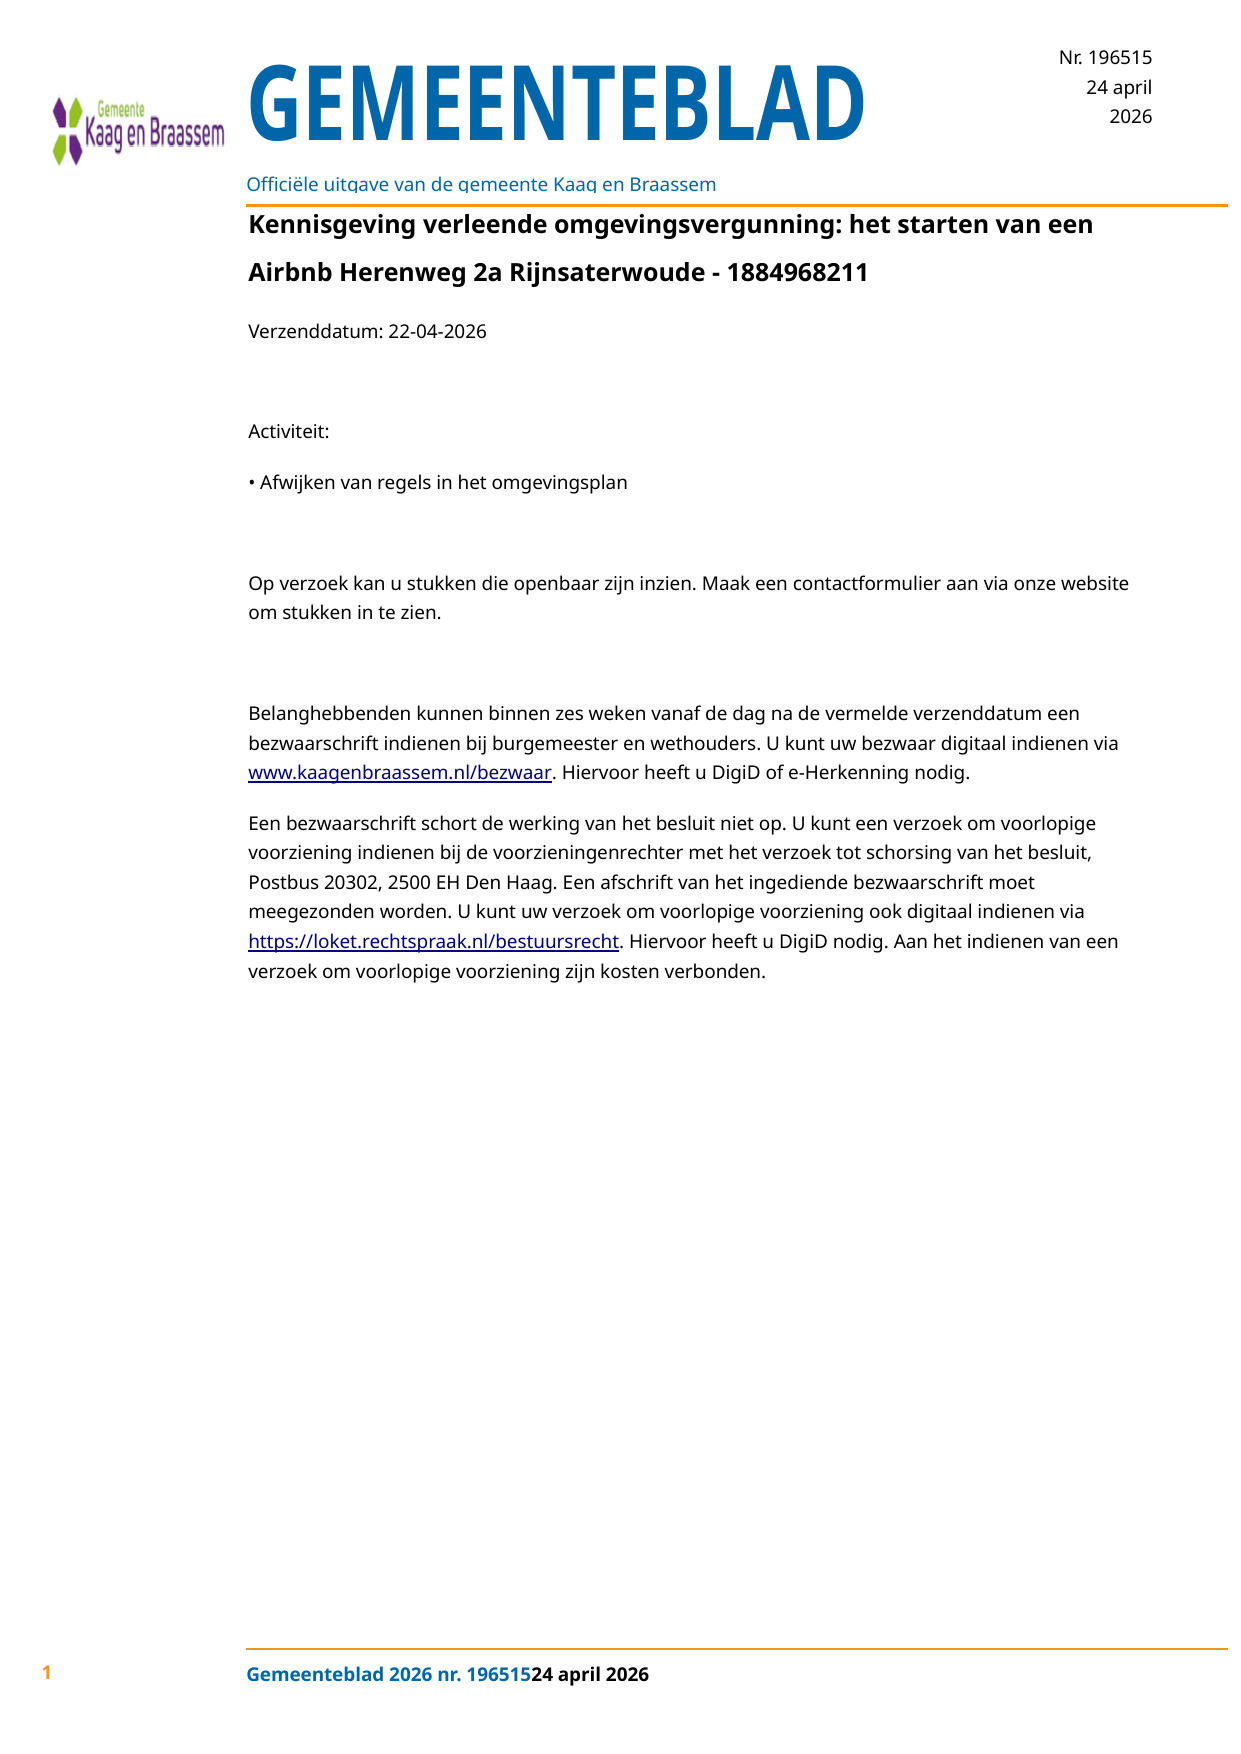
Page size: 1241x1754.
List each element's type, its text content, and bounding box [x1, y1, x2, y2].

text Een bezwaarschrift schort de werking van het besluit niet op. U kunt een verzoek om voorlopige voorziening indienen bij de voorzieningenrechter met het verzoek tot schorsing van het besluit, Postbus 20302, 2500 EH Den Haag. Een afschrift van het ingediende bezwaarschrift moet meegezonden worden. U kunt uw verzoek om voorlopige voorziening ook digitaal indienen via https://loket.rechtspraak.nl/bestuursrecht. Hiervoor heeft u DigiD nodig. Aan het indienen van een verzoek om voorlopige voorziening zijn kosten verbonden. [248, 810, 1152, 984]
text Verzenddatum: 22-04-2026 [248, 318, 1152, 344]
text • Afwijken van regels in het omgevingsplan [248, 469, 1152, 495]
text Belanghebbenden kunnen binnen zes weken vanaf de dag na de vermelde verzenddatum een bezwaarschrift indienen bij burgemeester en wethouders. U kunt uw bezwaar digitaal indienen via www.kaagenbraassem.nl/bezwaar. Hiervoor heeft u DigiD of e-Herkenning nodig. [248, 700, 1152, 785]
text Op verzoek kan u stukken die openbaar zijn inzien. Maak een contactformulier aan via onze website om stukken in te zien. [248, 570, 1152, 625]
picture [41, 47, 231, 172]
text Activiteit: [248, 419, 1152, 444]
text Kennisgeving verleende omgevingsvergunning: het starten van een Airbnb Herenweg 2a Rijnsaterwoude - 1884968211 [248, 207, 1152, 288]
